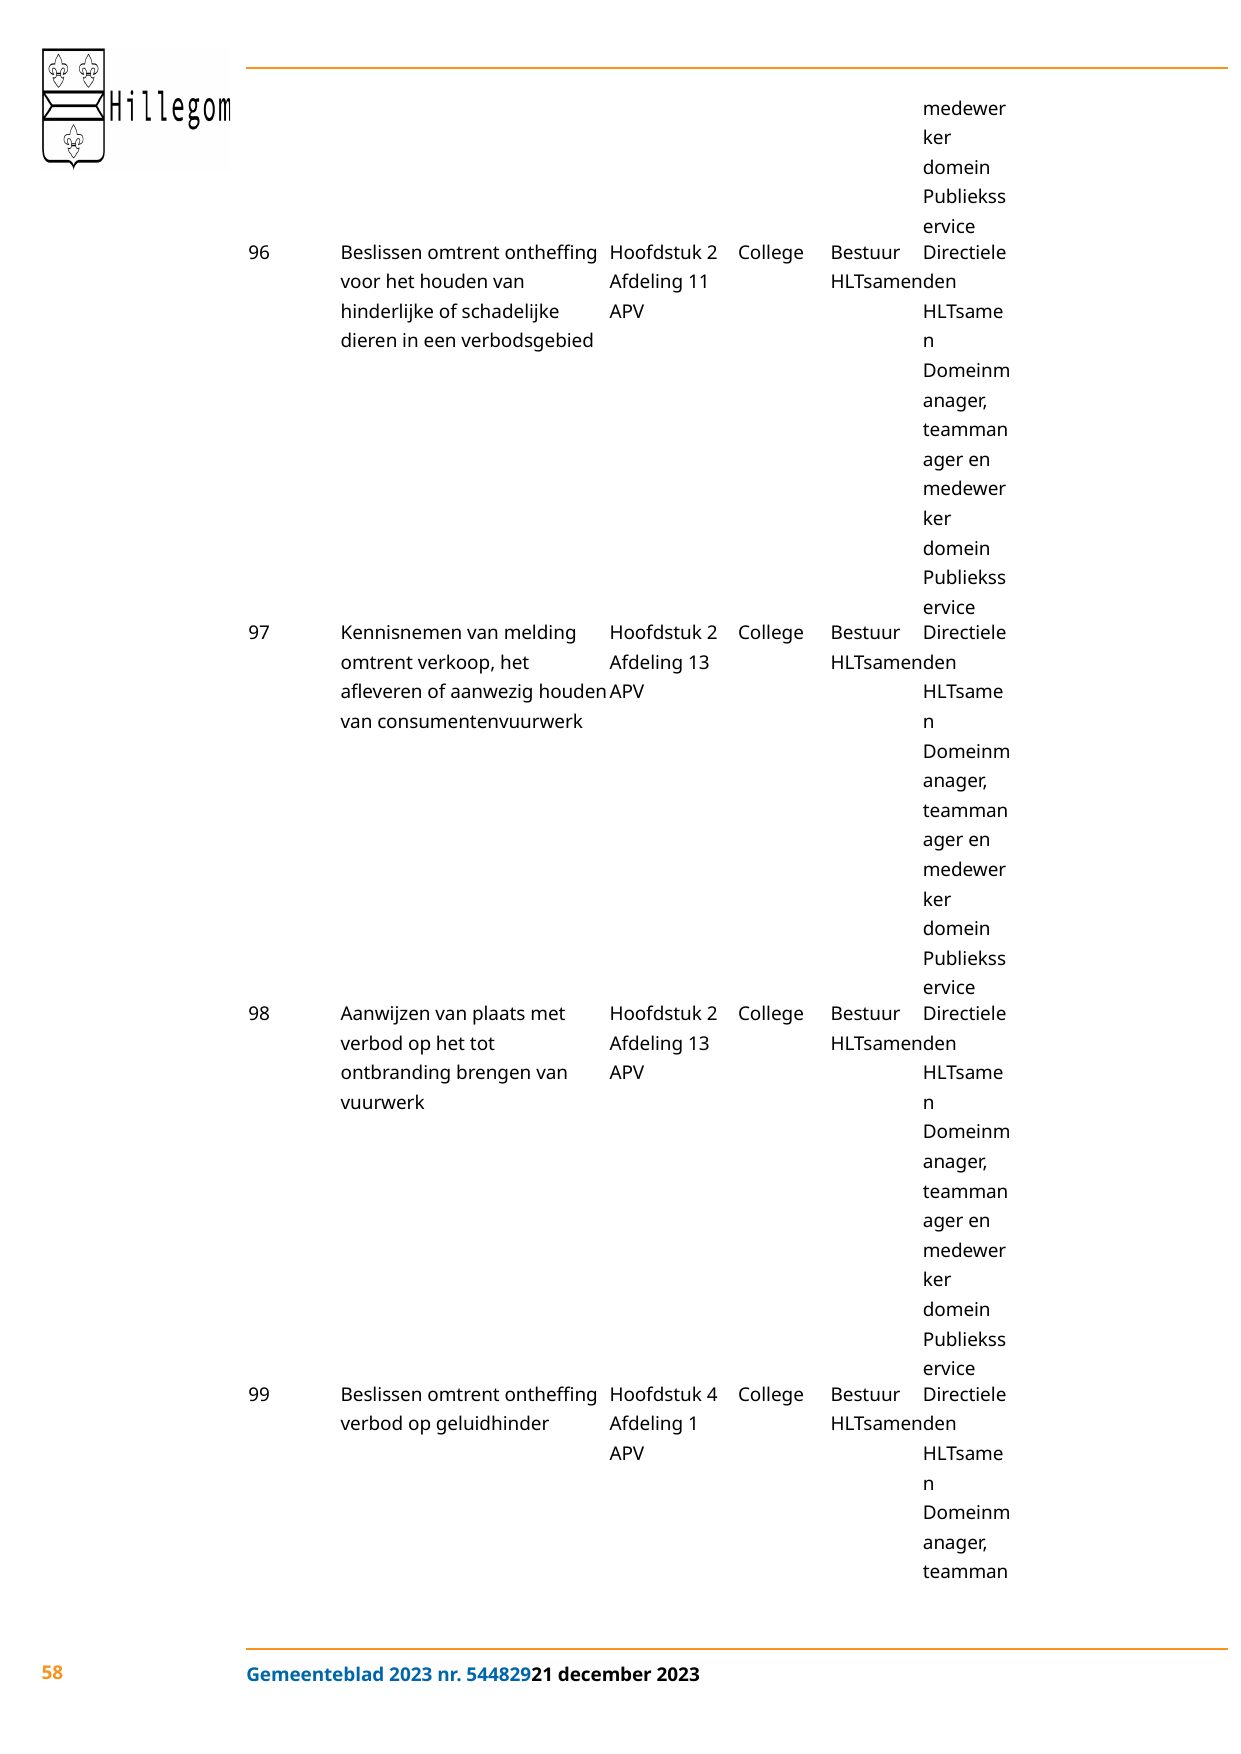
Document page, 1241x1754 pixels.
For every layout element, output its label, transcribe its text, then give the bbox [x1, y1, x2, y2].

table_cell Hoofdstuk 2 Afdeling 13 APV [609, 620, 738, 1000]
picture [41, 47, 231, 172]
table_cell Aanwijzen van plaats met verbod op het tot ontbranding brengen van vuurwerk [340, 1000, 609, 1381]
table_cell 97 [248, 620, 340, 1000]
table_cell [609, 95, 738, 239]
table_cell [340, 95, 609, 239]
table_cell [1015, 1000, 1152, 1381]
table_cell [1015, 95, 1152, 239]
table_cell [1015, 1381, 1152, 1584]
table_cell [830, 95, 923, 239]
table_cell Hoofdstuk 2 Afdeling 13 APV [609, 1000, 738, 1381]
table_cell Kennisnemen van melding omtrent verkoop, het afleveren of aanwezig houden van consumentenvuurwerk [340, 620, 609, 1000]
table_cell Bestuur HLTsamen [830, 1000, 923, 1381]
table_cell Bestuur HLTsamen [830, 239, 923, 619]
table_cell Directieleden HLTsamen Domeinmanager, teamman [923, 1381, 1015, 1584]
table_cell Beslissen omtrent ontheffing verbod op geluidhinder [340, 1381, 609, 1584]
table_cell Bestuur HLTsamen [830, 1381, 923, 1584]
table_cell Hoofdstuk 4 Afdeling 1 APV [609, 1381, 738, 1584]
table_cell Directieleden HLTsamen Domeinmanager, teammanager en medewerker domein Publieksservice [923, 620, 1015, 1000]
table_cell 99 [248, 1381, 340, 1584]
table_cell [738, 95, 830, 239]
table_cell College [738, 1381, 830, 1584]
table_cell [1015, 620, 1152, 1000]
table_cell 96 [248, 239, 340, 619]
table_cell Bestuur HLTsamen [830, 620, 923, 1000]
table_cell Beslissen omtrent ontheffing voor het houden van hinderlijke of schadelijke dieren in een verbodsgebied [340, 239, 609, 619]
table_cell College [738, 1000, 830, 1381]
table_cell Hoofdstuk 2 Afdeling 11 APV [609, 239, 738, 619]
table_cell 98 [248, 1000, 340, 1381]
table_cell Directieleden HLTsamen Domeinmanager, teammanager en medewerker domein Publieksservice [923, 1000, 1015, 1381]
table_cell medewerker domein Publieksservice [923, 95, 1015, 239]
table_cell [1015, 239, 1152, 619]
table_cell [248, 95, 340, 239]
table_cell Directieleden HLTsamen Domeinmanager, teammanager en medewerker domein Publieksservice [923, 239, 1015, 619]
table_cell College [738, 620, 830, 1000]
table_cell College [738, 239, 830, 619]
